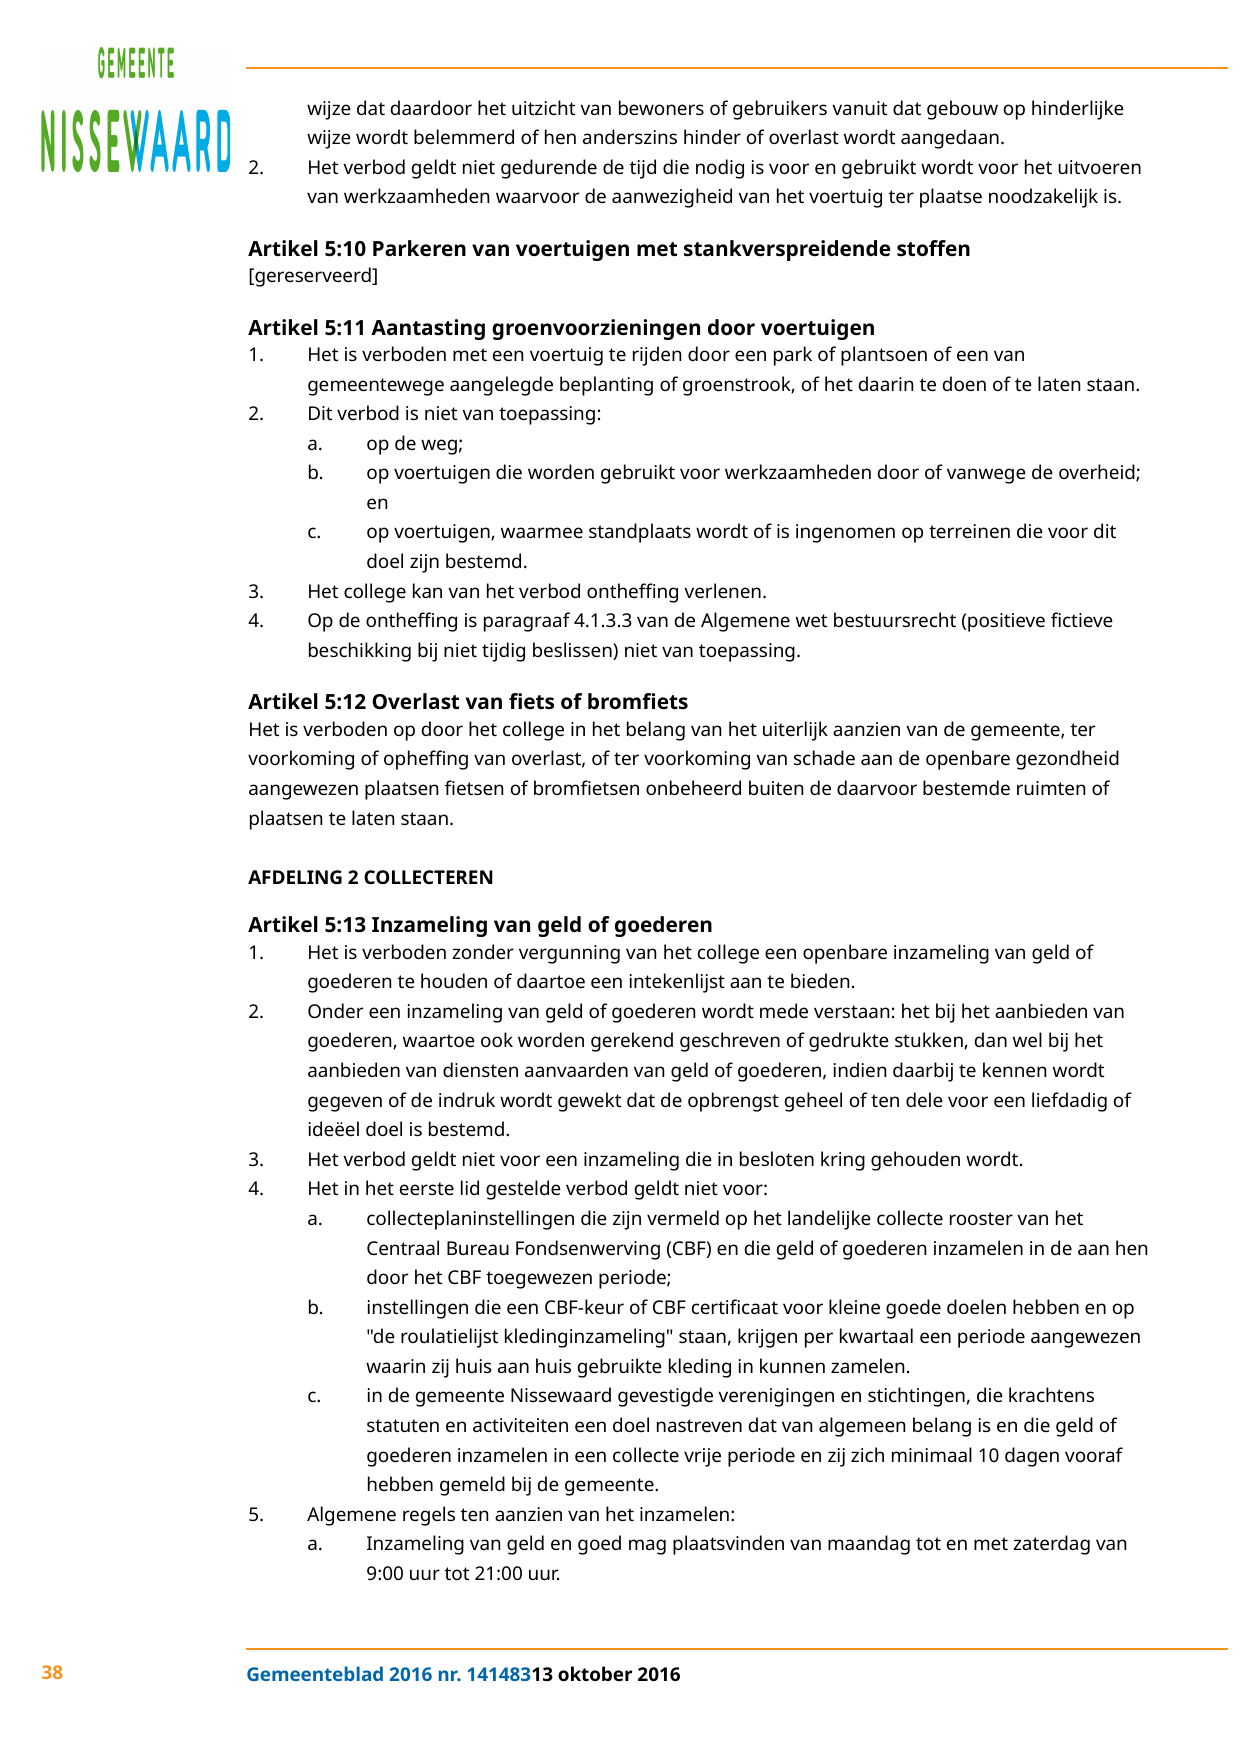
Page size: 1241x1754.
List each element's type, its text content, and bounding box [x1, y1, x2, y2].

text Artikel 5:12 Overlast van fiets of bromfiets [248, 687, 1152, 716]
text AFDELING 2 COLLECTEREN [248, 864, 1152, 889]
picture [201, 122, 206, 138]
text Artikel 5:13 Inzameling van geld of goederen [248, 910, 1152, 939]
text Het is verboden op door het college in het belang van het uiterlijk aanzien van de gemeente, ter voorkoming of opheffing van overlast, of ter voorkoming van schade aan de openbare gezondheid aangewezen plaatsen fietsen of bromfietsen onbeheerd buiten de daarvoor bestemde ruimten of plaatsen te laten staan. [248, 716, 1152, 830]
list Het college kan van het verbod ontheffing verlenen. [248, 578, 1152, 604]
list Algemene regels ten aanzien van het inzamelen: [248, 1501, 1152, 1527]
list op voertuigen, waarmee standplaats wordt of is ingenomen op terreinen die voor dit doel zijn bestemd. [307, 519, 1152, 574]
list Onder een inzameling van geld of goederen wordt mede verstaan: het bij het aanbieden van goederen, waartoe ook worden gerekend geschreven of gedrukte stukken, dan wel bij het aanbieden van diensten aanvaarden van geld of goederen, indien daarbij te kennen wordt gegeven of de indruk wordt gewekt dat de opbrengst geheel of ten dele voor een liefdadig of ideëel doel is bestemd. [248, 998, 1152, 1142]
list Dit verbod is niet van toepassing: [248, 400, 1152, 426]
text Artikel 5:11 Aantasting groenvoorzieningen door voertuigen [248, 313, 1152, 341]
list Het is verboden met een voertuig te rijden door een park of plantsoen of een van gemeentewege aangelegde beplanting of groenstrook, of het daarin te doen of te laten staan. [248, 341, 1152, 397]
list op de weg; [307, 430, 1152, 456]
list Het verbod geldt niet voor een inzameling die in besloten kring gehouden wordt. [248, 1146, 1152, 1172]
list in de gemeente Nissewaard gevestigde verenigingen en stichtingen, die krachtens statuten en activiteiten een doel nastreven dat van algemeen belang is en die geld of goederen inzamelen in een collecte vrije periode en zij zich minimaal 10 dagen vooraf hebben gemeld bij de gemeente. [307, 1383, 1152, 1497]
picture [154, 157, 165, 172]
picture [222, 122, 227, 160]
list Het verbod geldt niet gedurende de tijd die nodig is voor en gebruikt wordt voor het uitvoeren van werkzaamheden waarvoor de aanwezigheid van het voertuig ter plaatse noodzakelijk is. [248, 154, 1152, 209]
list Het in het eerste lid gestelde verbod geldt niet voor: [248, 1176, 1152, 1201]
picture [176, 157, 187, 172]
list Inzameling van geld en goed mag plaatsvinden van maandag tot en met zaterdag van 9:00 uur tot 21:00 uur. [307, 1531, 1152, 1586]
list op voertuigen die worden gebruikt voor werkzaamheden door of vanwege de overheid; en [307, 459, 1152, 515]
text Artikel 5:10 Parkeren van voertuigen met stankverspreidende stoffen [248, 234, 1152, 262]
list Het is verboden zonder vergunning van het college een openbare inzameling van geld of goederen te houden of daartoe een intekenlijst aan te bieden. [248, 939, 1152, 994]
picture [41, 47, 231, 172]
list Op de ontheffing is paragraaf 4.1.3.3 van de Algemene wet bestuursrecht (positieve fictieve beschikking bij niet tijdig beslissen) niet van toepassing. [248, 607, 1152, 663]
list instellingen die een CBF-keur of CBF certificaat voor kleine goede doelen hebben en op "de roulatielijst kledinginzameling" staan, krijgen per kwartaal een periode aangewezen waarin zij huis aan huis gebruikte kleding in kunnen zamelen. [307, 1294, 1152, 1379]
text [gereserveerd] [248, 262, 1152, 288]
picture [200, 151, 206, 172]
list collecteplaninstellingen die zijn vermeld op het landelijke collecte rooster van het Centraal Bureau Fondsenwerving (CBF) en die geld of goederen inzamelen in de aan hen door het CBF toegewezen periode; [307, 1205, 1152, 1290]
list wijze dat daardoor het uitzicht van bewoners of gebruikers vanuit dat gebouw op hinderlijke wijze wordt belemmerd of hen anderszins hinder of overlast wordt aangedaan. [248, 95, 1152, 150]
